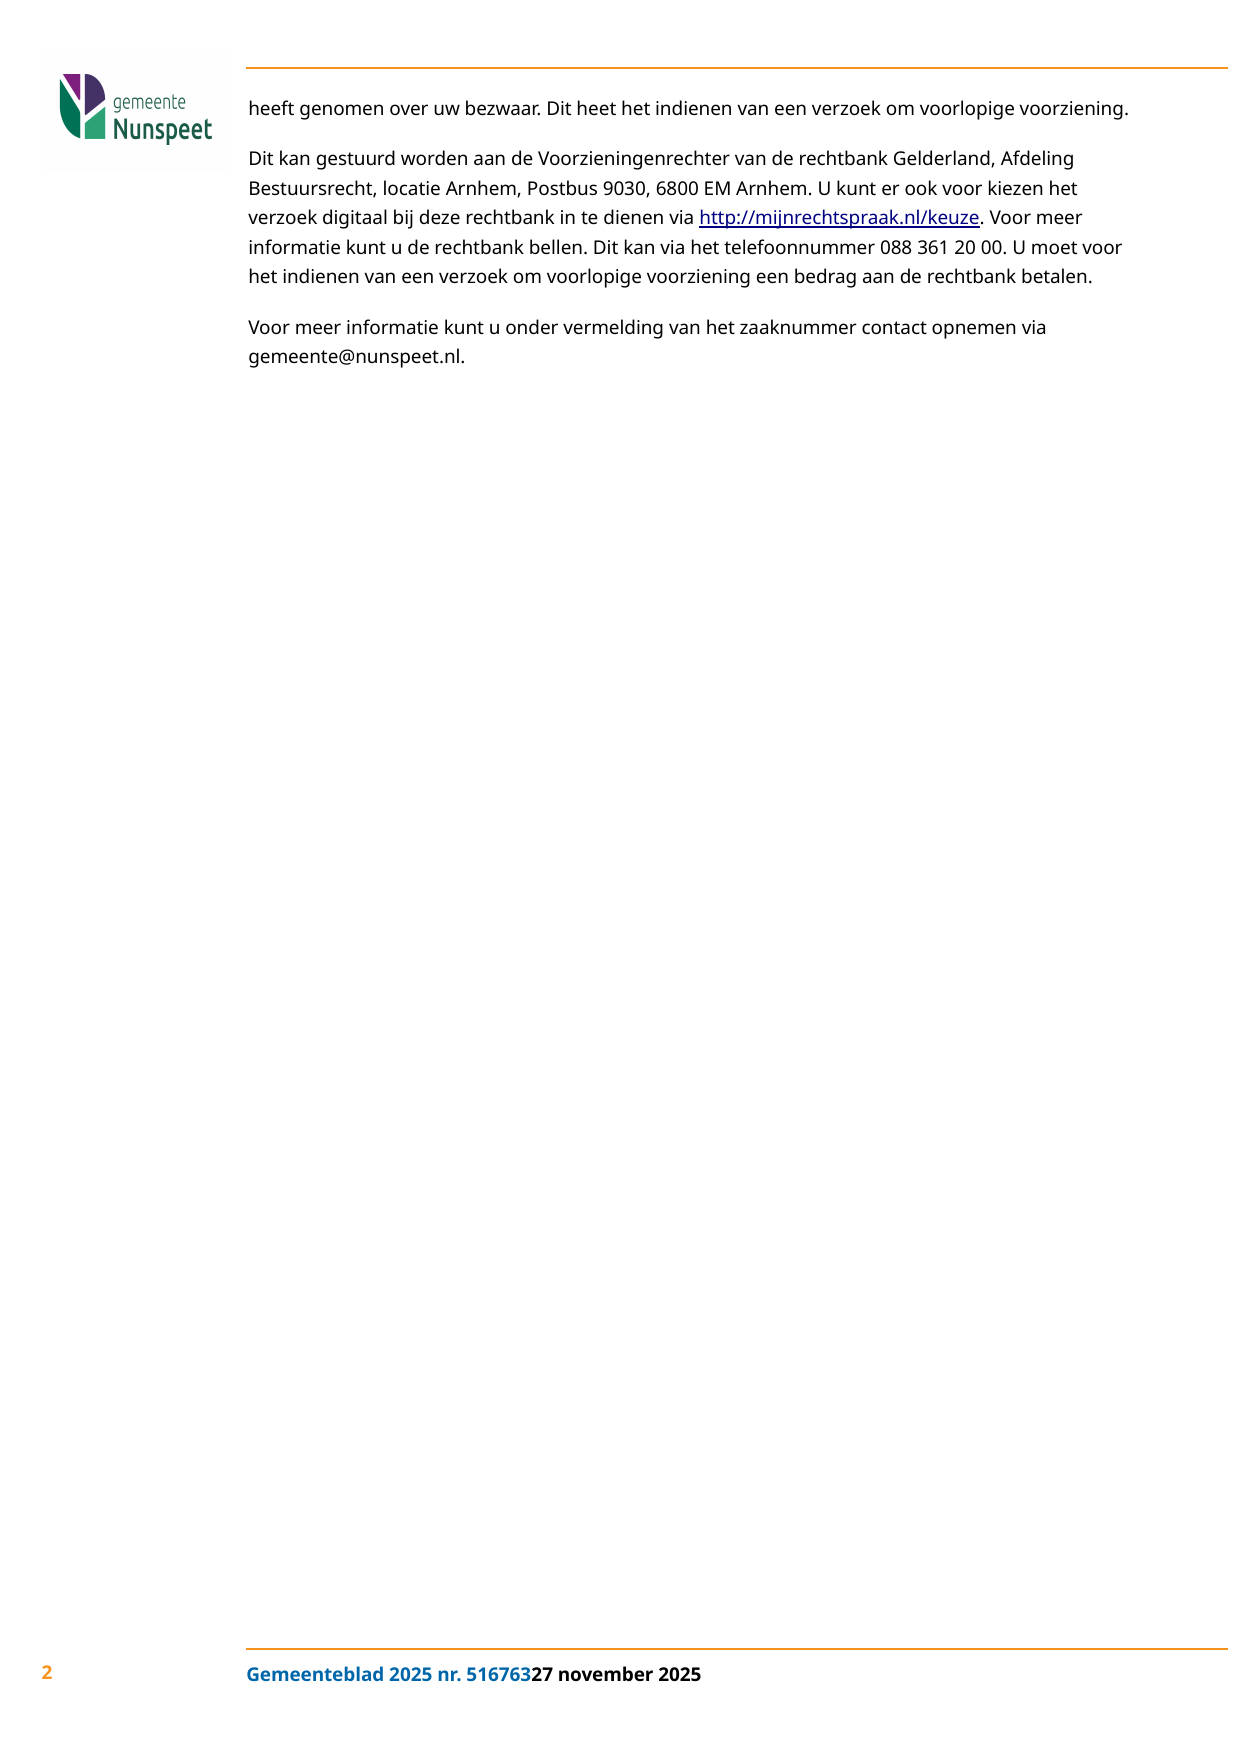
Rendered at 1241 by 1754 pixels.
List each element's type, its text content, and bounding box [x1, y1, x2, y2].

text Dit kan gestuurd worden aan de Voorzieningenrechter van de rechtbank Gelderland, Afdeling Bestuursrecht, locatie Arnhem, Postbus 9030, 6800 EM Arnhem. U kunt er ook voor kiezen het verzoek digitaal bij deze rechtbank in te dienen via http://mijnrechtspraak.nl/keuze. Voor meer informatie kunt u de rechtbank bellen. Dit kan via het telefoonnummer 088 361 20 00. U moet voor het indienen van een verzoek om voorlopige voorziening een bedrag aan de rechtbank betalen. [248, 145, 1152, 289]
text heeft genomen over uw bezwaar. Dit heet het indienen van een verzoek om voorlopige voorziening. [248, 95, 1152, 121]
text Voor meer informatie kunt u onder vermelding van het zaaknummer contact opnemen via gemeente@nunspeet.nl. [248, 314, 1152, 369]
picture [41, 47, 231, 172]
